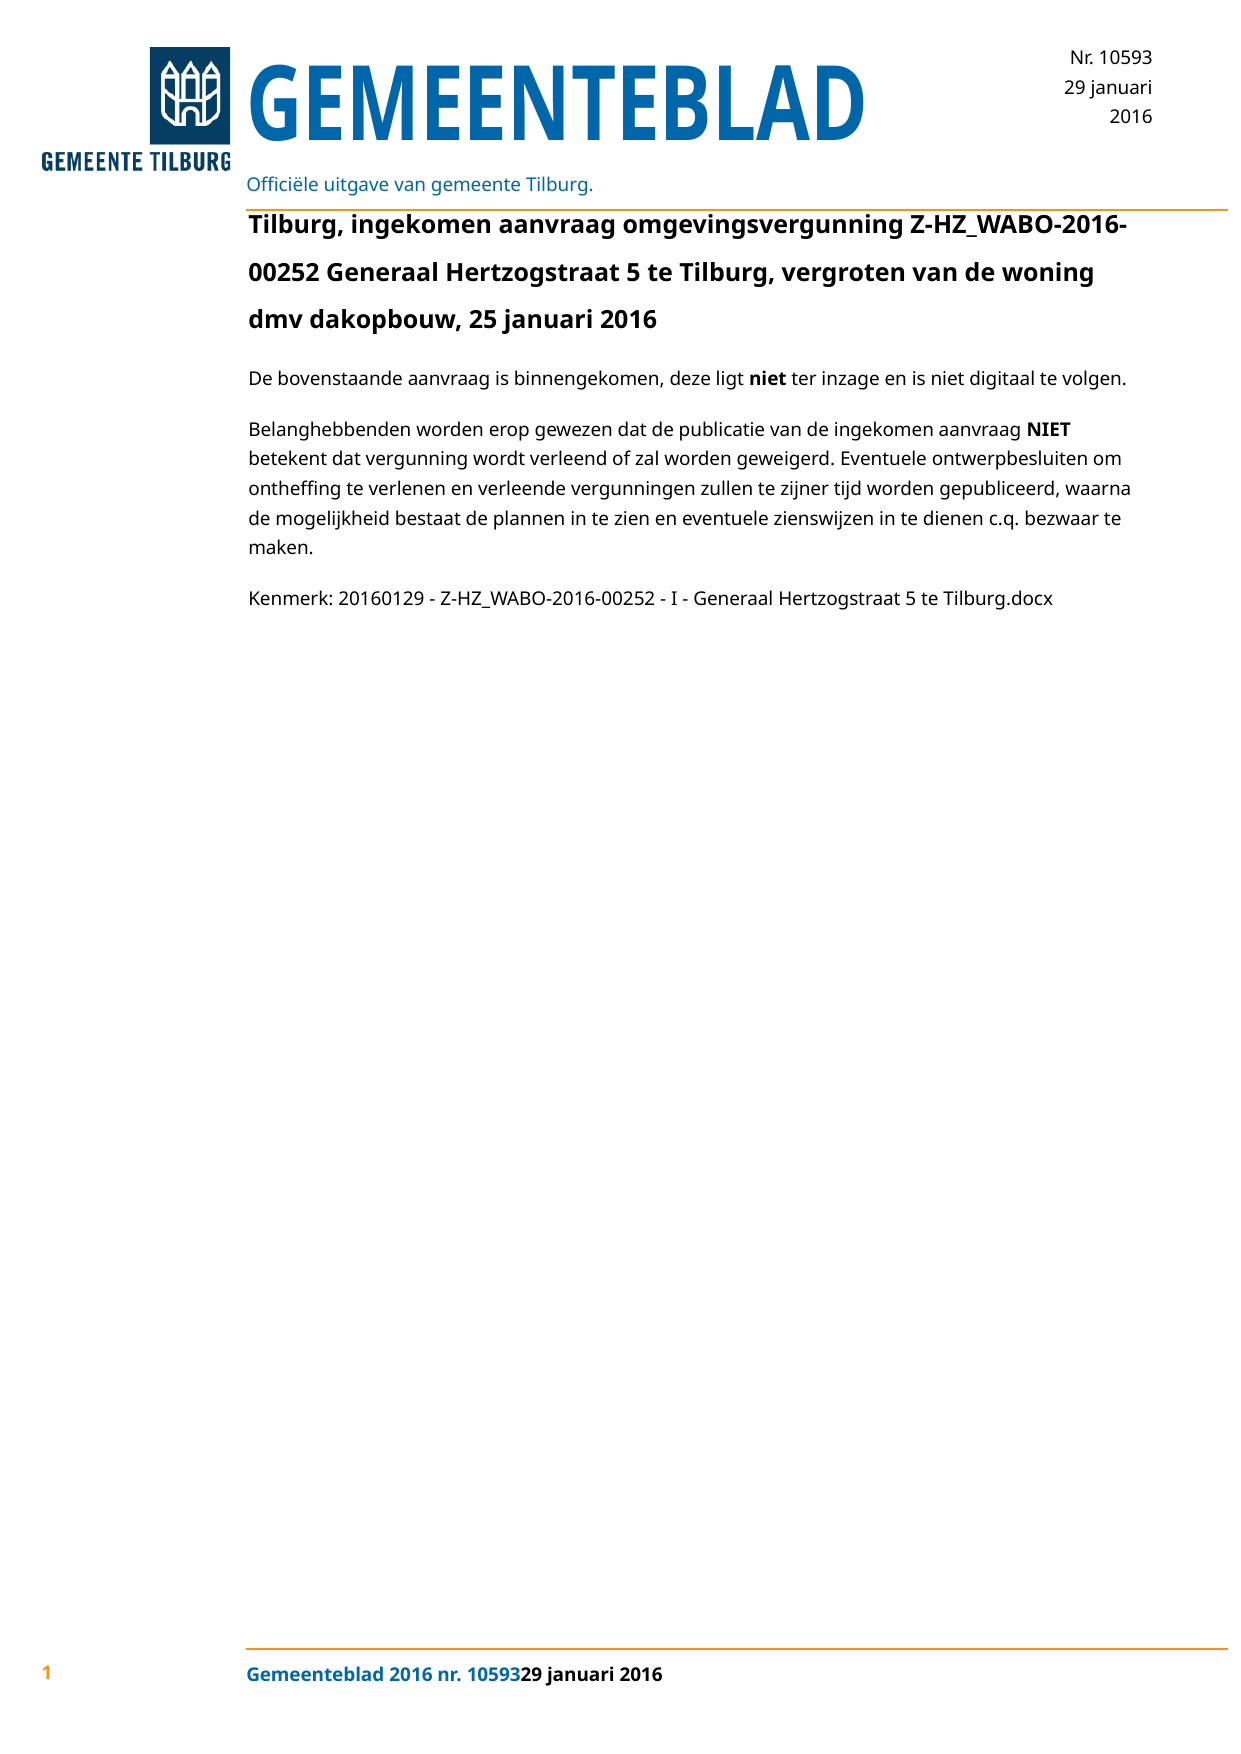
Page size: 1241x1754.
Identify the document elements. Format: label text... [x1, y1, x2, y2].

text De bovenstaande aanvraag is binnengekomen, deze ligt niet ter inzage en is niet digitaal te volgen. [248, 366, 1152, 391]
text Tilburg, ingekomen aanvraag omgevingsvergunning Z-HZ_WABO-2016-00252 Generaal Hertzogstraat 5 te Tilburg, vergroten van de woning dmv dakopbouw, 25 januari 2016 [248, 211, 1152, 336]
text Kenmerk: 20160129 - Z-HZ_WABO-2016-00252 - I - Generaal Hertzogstraat 5 te Tilburg.docx [248, 585, 1152, 610]
picture [41, 47, 231, 172]
text Belanghebbenden worden erop gewezen dat de publicatie van de ingekomen aanvraag NIET betekent dat vergunning wordt verleend of zal worden geweigerd. Eventuele ontwerpbesluiten om ontheffing te verlenen en verleende vergunningen zullen te zijner tijd worden gepubliceerd, waarna de mogelijkheid bestaat de plannen in te zien en eventuele zienswijzen in te dienen c.q. bezwaar te maken. [248, 416, 1152, 560]
